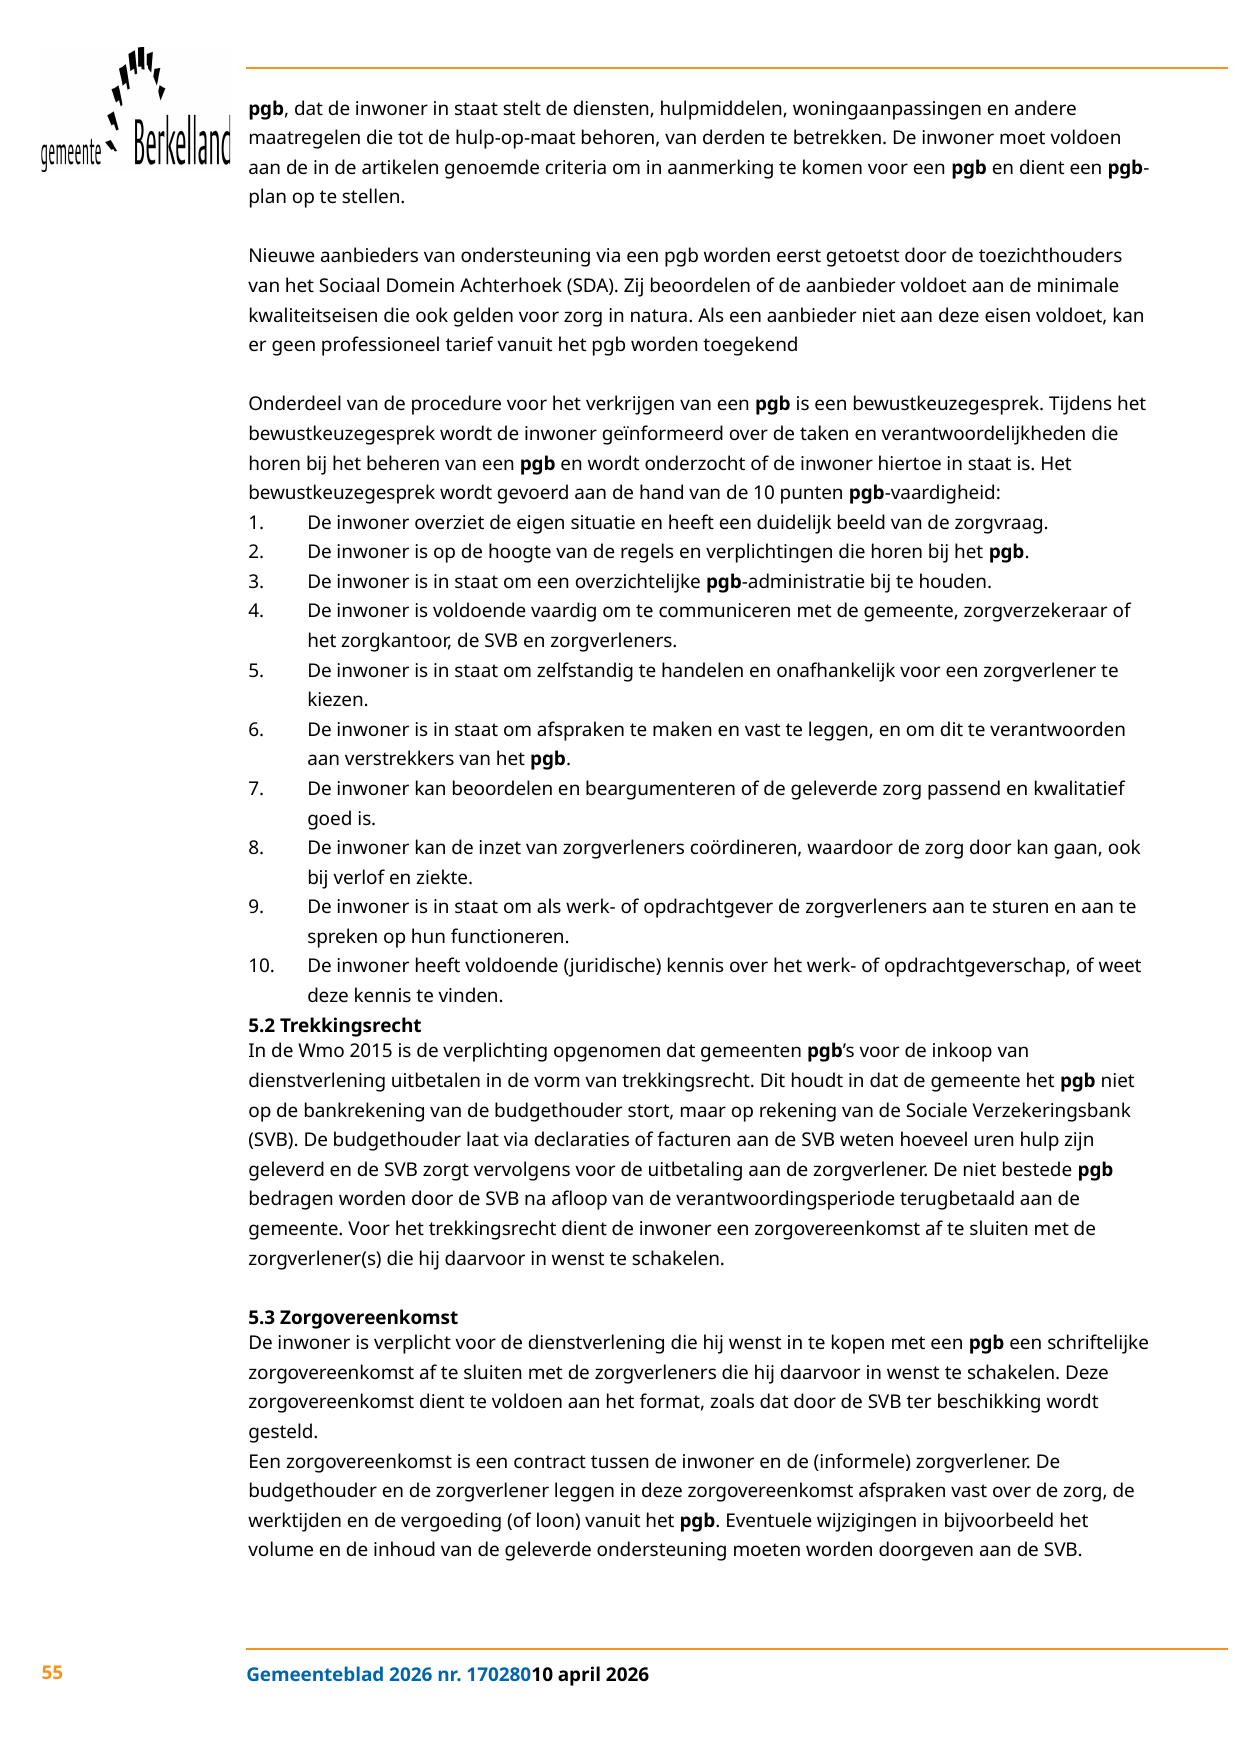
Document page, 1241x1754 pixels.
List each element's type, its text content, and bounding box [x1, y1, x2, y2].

list De inwoner is voldoende vaardig om te communiceren met de gemeente, zorgverzekeraar of het zorgkantoor, de SVB en zorgverleners. [248, 598, 1152, 653]
list De inwoner is op de hoogte van de regels en verplichtingen die horen bij het pgb. [248, 538, 1152, 564]
list De inwoner is in staat om als werk- of opdrachtgever de zorgverleners aan te sturen en aan te spreken op hun functioneren. [248, 893, 1152, 949]
text pgb, dat de inwoner in staat stelt de diensten, hulpmiddelen, woningaanpassingen en andere maatregelen die tot de hulp-op-maat behoren, van derden te betrekken. De inwoner moet voldoen aan de in de artikelen genoemde criteria om in aanmerking te komen voor een pgb en dient een pgb-plan op te stellen. [248, 95, 1152, 209]
picture [41, 47, 231, 172]
text Nieuwe aanbieders van ondersteuning via een pgb worden eerst getoetst door de toezichthouders van het Sociaal Domein Achterhoek (SDA). Zij beoordelen of de aanbieder voldoet aan de minimale kwaliteitseisen die ook gelden voor zorg in natura. Als een aanbieder niet aan deze eisen voldoet, kan er geen professioneel tarief vanuit het pgb worden toegekend [248, 243, 1152, 357]
text In de Wmo 2015 is de verplichting opgenomen dat gemeenten pgb’s voor de inkoop van dienstverlening uitbetalen in de vorm van trekkingsrecht. Dit houdt in dat de gemeente het pgb niet op de bankrekening van de budgethouder stort, maar op rekening van de Sociale Verzekeringsbank (SVB). De budgethouder laat via declaraties of facturen aan de SVB weten hoeveel uren hulp zijn geleverd en de SVB zorgt vervolgens voor de uitbetaling aan de zorgverlener. De niet bestede pgb bedragen worden door de SVB na afloop van de verantwoordingsperiode terugbetaald aan de gemeente. Voor het trekkingsrecht dient de inwoner een zorgovereenkomst af te sluiten met de zorgverlener(s) die hij daarvoor in wenst te schakelen. [248, 1038, 1152, 1270]
list De inwoner is in staat om zelfstandig te handelen en onafhankelijk voor een zorgverlener te kiezen. [248, 657, 1152, 712]
list De inwoner is in staat om afspraken te maken en vast te leggen, en om dit te verantwoorden aan verstrekkers van het pgb. [248, 716, 1152, 771]
text Onderdeel van de procedure voor het verkrijgen van een pgb is een bewustkeuzegesprek. Tijdens het bewustkeuzegesprek wordt de inwoner geïnformeerd over de taken en verantwoordelijkheden die horen bij het beheren van een pgb en wordt onderzocht of de inwoner hiertoe in staat is. Het bewustkeuzegesprek wordt gevoerd aan de hand van de 10 punten pgb-vaardigheid: [248, 391, 1152, 505]
text 5.3 Zorgovereenkomst [248, 1304, 1152, 1329]
text De inwoner is verplicht voor de dienstverlening die hij wenst in te kopen met een pgb een schriftelijke zorgovereenkomst af te sluiten met de zorgverleners die hij daarvoor in wenst te schakelen. Deze zorgovereenkomst dient te voldoen aan het format, zoals dat door de SVB ter beschikking wordt gesteld. [248, 1329, 1152, 1444]
list De inwoner overziet de eigen situatie en heeft een duidelijk beeld van de zorgvraag. [248, 509, 1152, 535]
list De inwoner heeft voldoende (juridische) kennis over het werk- of opdrachtgeverschap, of weet deze kennis te vinden. [248, 953, 1152, 1008]
list De inwoner kan beoordelen en beargumenteren of de geleverde zorg passend en kwalitatief goed is. [248, 775, 1152, 831]
text Een zorgovereenkomst is een contract tussen de inwoner en de (informele) zorgverlener. De budgethouder en de zorgverlener leggen in deze zorgovereenkomst afspraken vast over de zorg, de werktijden en de vergoeding (of loon) vanuit het pgb. Eventuele wijzigingen in bijvoorbeeld het volume en de inhoud van de geleverde ondersteuning moeten worden doorgeven aan de SVB. [248, 1448, 1152, 1562]
list De inwoner kan de inzet van zorgverleners coördineren, waardoor de zorg door kan gaan, ook bij verlof en ziekte. [248, 834, 1152, 890]
text 5.2 Trekkingsrecht [248, 1012, 1152, 1038]
list De inwoner is in staat om een overzichtelijke pgb-administratie bij te houden. [248, 568, 1152, 594]
